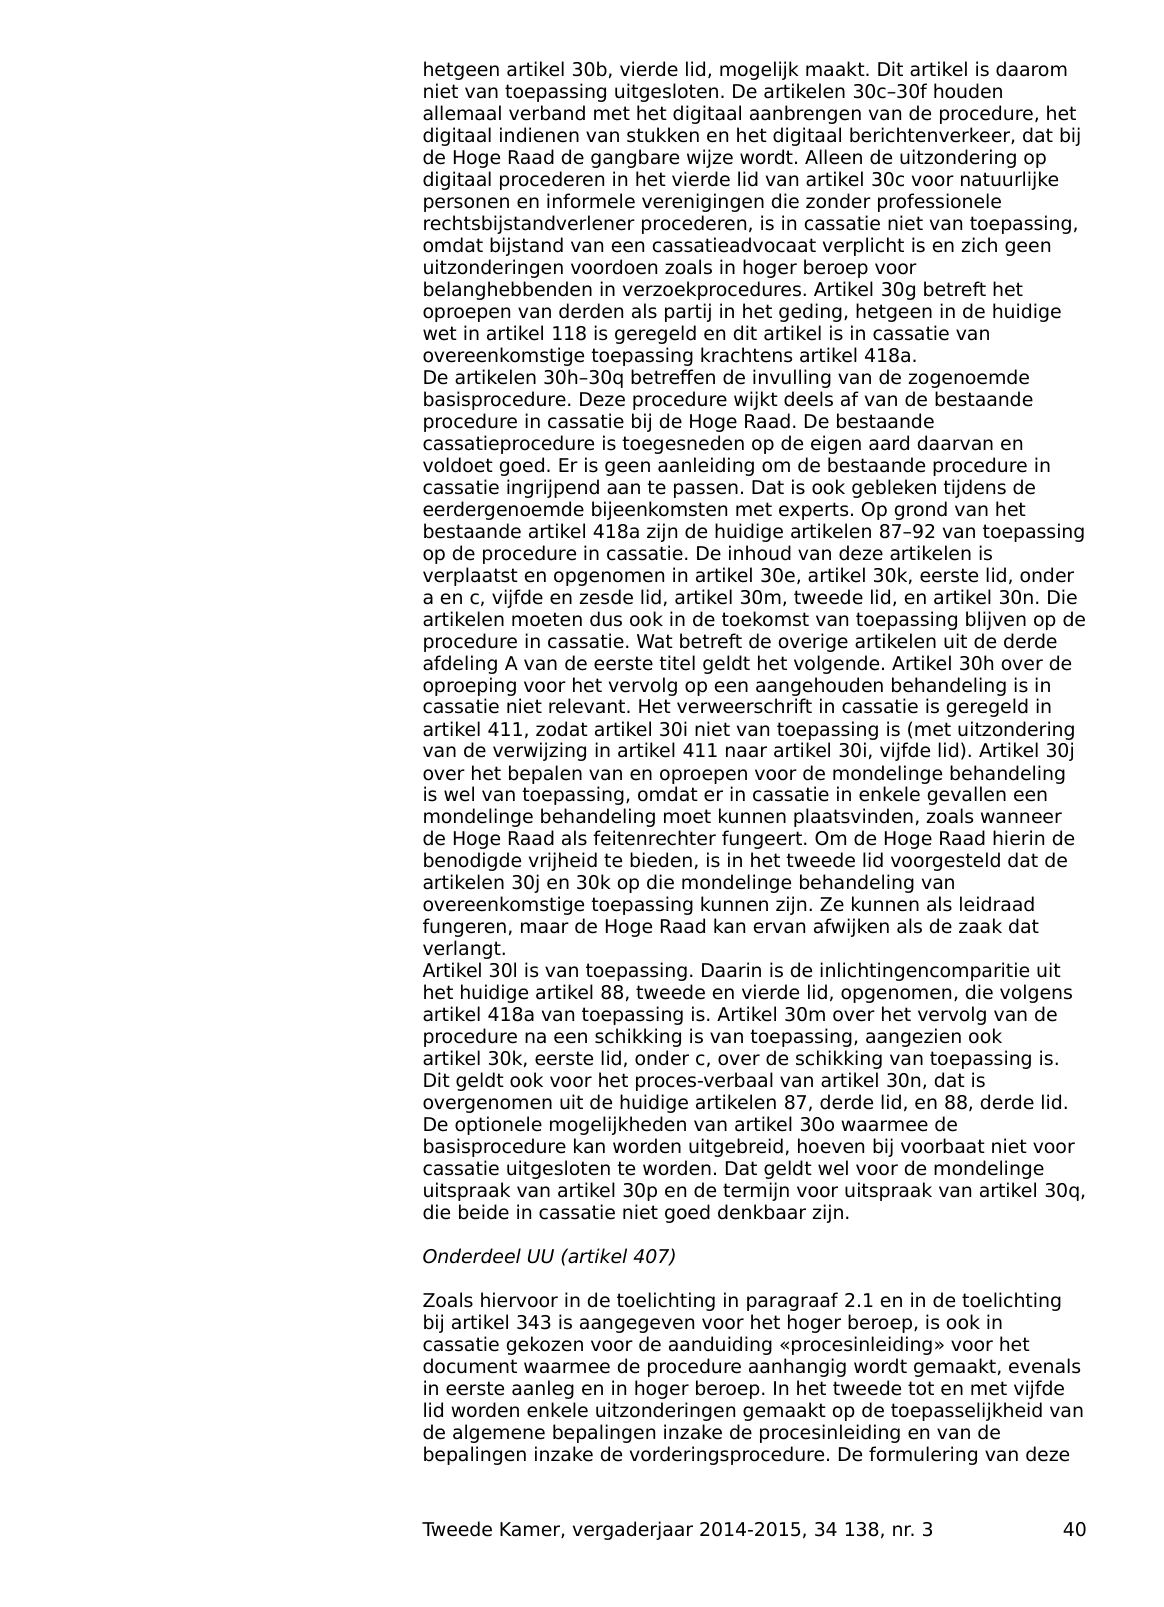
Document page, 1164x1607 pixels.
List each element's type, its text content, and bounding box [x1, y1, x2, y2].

subtitle Onderdeel UU (artikel 407) [422, 1246, 1087, 1268]
text Artikel 30l is van toepassing. Daarin is de inlichtingencomparitie uit het huidige artikel 88, tweede en vierde lid, opgenomen, die volgens artikel 418a van toepassing is. Artikel 30m over het vervolg van de procedure na een schikking is van toepassing, aangezien ook artikel 30k, eerste lid, onder c, over de schikking van toepassing is. Dit geldt ook voor het proces-verbaal van artikel 30n, dat is overgenomen uit de huidige artikelen 87, derde lid, en 88, derde lid. De optionele mogelijkheden van artikel 30o waarmee de basisprocedure kan worden uitgebreid, hoeven bij voorbaat niet voor cassatie uitgesloten te worden. Dat geldt wel voor de mondelinge uitspraak van artikel 30p en de termijn voor uitspraak van artikel 30q, die beide in cassatie niet goed denkbaar zijn. [422, 960, 1087, 1224]
text De artikelen 30h–30q betreffen de invulling van de zogenoemde basisprocedure. Deze procedure wijkt deels af van de bestaande procedure in cassatie bij de Hoge Raad. De bestaande cassatieprocedure is toegesneden op de eigen aard daarvan en voldoet goed. Er is geen aanleiding om de bestaande procedure in cassatie ingrijpend aan te passen. Dat is ook gebleken tijdens de eerdergenoemde bijeenkomsten met experts. Op grond van het bestaande artikel 418a zijn de huidige artikelen 87–92 van toepassing op de procedure in cassatie. De inhoud van deze artikelen is verplaatst en opgenomen in artikel 30e, artikel 30k, eerste lid, onder a en c, vijfde en zesde lid, artikel 30m, tweede lid, en artikel 30n. Die artikelen moeten dus ook in de toekomst van toepassing blijven op de procedure in cassatie. Wat betreft de overige artikelen uit de derde afdeling A van de eerste titel geldt het volgende. Artikel 30h over de oproeping voor het vervolg op een aangehouden behandeling is in cassatie niet relevant. Het verweerschrift in cassatie is geregeld in artikel 411, zodat artikel 30i niet van toepassing is (met uitzondering van de verwijzing in artikel 411 naar artikel 30i, vijfde lid). Artikel 30j over het bepalen van en oproepen voor de mondelinge behandeling is wel van toepassing, omdat er in cassatie in enkele gevallen een mondelinge behandeling moet kunnen plaatsvinden, zoals wanneer de Hoge Raad als feitenrechter fungeert. Om de Hoge Raad hierin de benodigde vrijheid te bieden, is in het tweede lid voorgesteld dat de artikelen 30j en 30k op die mondelinge behandeling van overeenkomstige toepassing kunnen zijn. Ze kunnen als leidraad fungeren, maar de Hoge Raad kan ervan afwijken als de zaak dat verlangt. [422, 367, 1087, 960]
text Zoals hiervoor in de toelichting in paragraaf 2.1 en in de toelichting bij artikel 343 is aangegeven voor het hoger beroep, is ook in cassatie gekozen voor de aanduiding «procesinleiding» voor het document waarmee de procedure aanhangig wordt gemaakt, evenals in eerste aanleg en in hoger beroep. In het tweede tot en met vijfde lid worden enkele uitzonderingen gemaakt op de toepasselijkheid van de algemene bepalingen inzake de procesinleiding en van de bepalingen inzake de vorderingsprocedure. De formulering van deze [422, 1290, 1087, 1466]
text hetgeen artikel 30b, vierde lid, mogelijk maakt. Dit artikel is daarom niet van toepassing uitgesloten. De artikelen 30c–30f houden allemaal verband met het digitaal aanbrengen van de procedure, het digitaal indienen van stukken en het digitaal berichtenverkeer, dat bij de Hoge Raad de gangbare wijze wordt. Alleen de uitzondering op digitaal procederen in het vierde lid van artikel 30c voor natuurlijke personen en informele verenigingen die zonder professionele rechtsbijstandverlener procederen, is in cassatie niet van toepassing, omdat bijstand van een cassatieadvocaat verplicht is en zich geen uitzonderingen voordoen zoals in hoger beroep voor belanghebbenden in verzoekprocedures. Artikel 30g betreft het oproepen van derden als partij in het geding, hetgeen in de huidige wet in artikel 118 is geregeld en dit artikel is in cassatie van overeenkomstige toepassing krachtens artikel 418a. [422, 59, 1087, 367]
